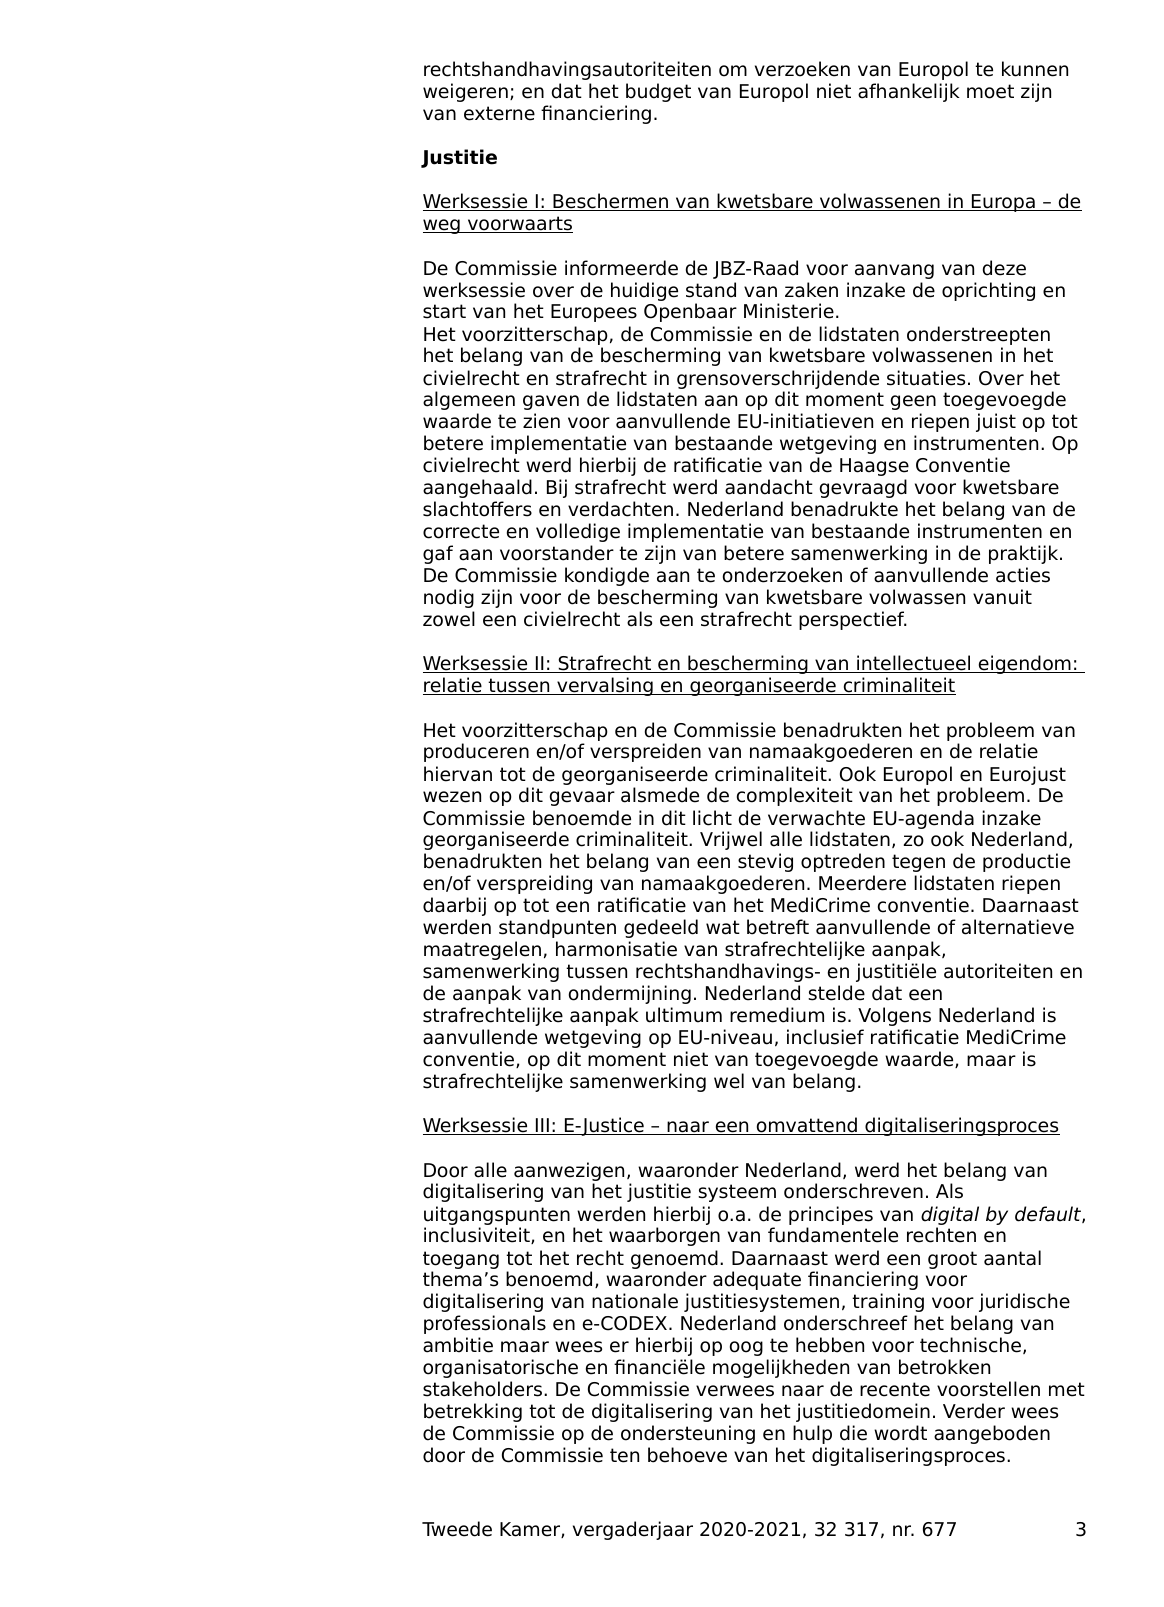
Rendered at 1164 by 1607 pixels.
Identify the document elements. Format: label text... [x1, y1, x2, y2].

text rechtshandhavingsautoriteiten om verzoeken van Europol te kunnen weigeren; en dat het budget van Europol niet afhankelijk moet zijn van externe financiering. [422, 59, 1087, 125]
subtitle Werksessie II: Strafrecht en bescherming van intellectueel eigendom: relatie tussen vervalsing en georganiseerde criminaliteit [422, 653, 1087, 697]
text Het voorzitterschap en de Commissie benadrukten het probleem van produceren en/of verspreiden van namaakgoederen en de relatie hiervan tot de georganiseerde criminaliteit. Ook Europol en Eurojust wezen op dit gevaar alsmede de complexiteit van het probleem. De Commissie benoemde in dit licht de verwachte EU-agenda inzake georganiseerde criminaliteit. Vrijwel alle lidstaten, zo ook Nederland, benadrukten het belang van een stevig optreden tegen de productie en/of verspreiding van namaakgoederen. Meerdere lidstaten riepen daarbij op tot een ratificatie van het MediCrime conventie. Daarnaast werden standpunten gedeeld wat betreft aanvullende of alternatieve maatregelen, harmonisatie van strafrechtelijke aanpak, samenwerking tussen rechtshandhavings- en justitiële autoriteiten en de aanpak van ondermijning. Nederland stelde dat een strafrechtelijke aanpak ultimum remedium is. Volgens Nederland is aanvullende wetgeving op EU-niveau, inclusief ratificatie MediCrime conventie, op dit moment niet van toegevoegde waarde, maar is strafrechtelijke samenwerking wel van belang. [422, 719, 1087, 1093]
subtitle Justitie [422, 147, 1087, 169]
subtitle Werksessie III: E-Justice – naar een omvattend digitaliseringsproces [422, 1115, 1087, 1137]
text Door alle aanwezigen, waaronder Nederland, werd het belang van digitalisering van het justitie systeem onderschreven. Als uitgangspunten werden hierbij o.a. de principes van digital by default, inclusiviteit, en het waarborgen van fundamentele rechten en toegang tot het recht genoemd. Daarnaast werd een groot aantal thema’s benoemd, waaronder adequate financiering voor digitalisering van nationale justitiesystemen, training voor juridische professionals en e-CODEX. Nederland onderschreef het belang van ambitie maar wees er hierbij op oog te hebben voor technische, organisatorische en financiële mogelijkheden van betrokken stakeholders. De Commissie verwees naar de recente voorstellen met betrekking tot de digitalisering van het justitiedomein. Verder wees de Commissie op de ondersteuning en hulp die wordt aangeboden door de Commissie ten behoeve van het digitaliseringsproces. [422, 1159, 1087, 1467]
text De Commissie informeerde de JBZ-Raad voor aanvang van deze werksessie over de huidige stand van zaken inzake de oprichting en start van het Europees Openbaar Ministerie. [422, 257, 1087, 323]
text Het voorzitterschap, de Commissie en de lidstaten onderstreepten het belang van de bescherming van kwetsbare volwassenen in het civielrecht en strafrecht in grensoverschrijdende situaties. Over het algemeen gaven de lidstaten aan op dit moment geen toegevoegde waarde te zien voor aanvullende EU-initiatieven en riepen juist op tot betere implementatie van bestaande wetgeving en instrumenten. Op civielrecht werd hierbij de ratificatie van de Haagse Conventie aangehaald. Bij strafrecht werd aandacht gevraagd voor kwetsbare slachtoffers en verdachten. Nederland benadrukte het belang van de correcte en volledige implementatie van bestaande instrumenten en gaf aan voorstander te zijn van betere samenwerking in de praktijk. De Commissie kondigde aan te onderzoeken of aanvullende acties nodig zijn voor de bescherming van kwetsbare volwassen vanuit zowel een civielrecht als een strafrecht perspectief. [422, 323, 1087, 631]
subtitle Werksessie I: Beschermen van kwetsbare volwassenen in Europa – de weg voorwaarts [422, 191, 1087, 235]
